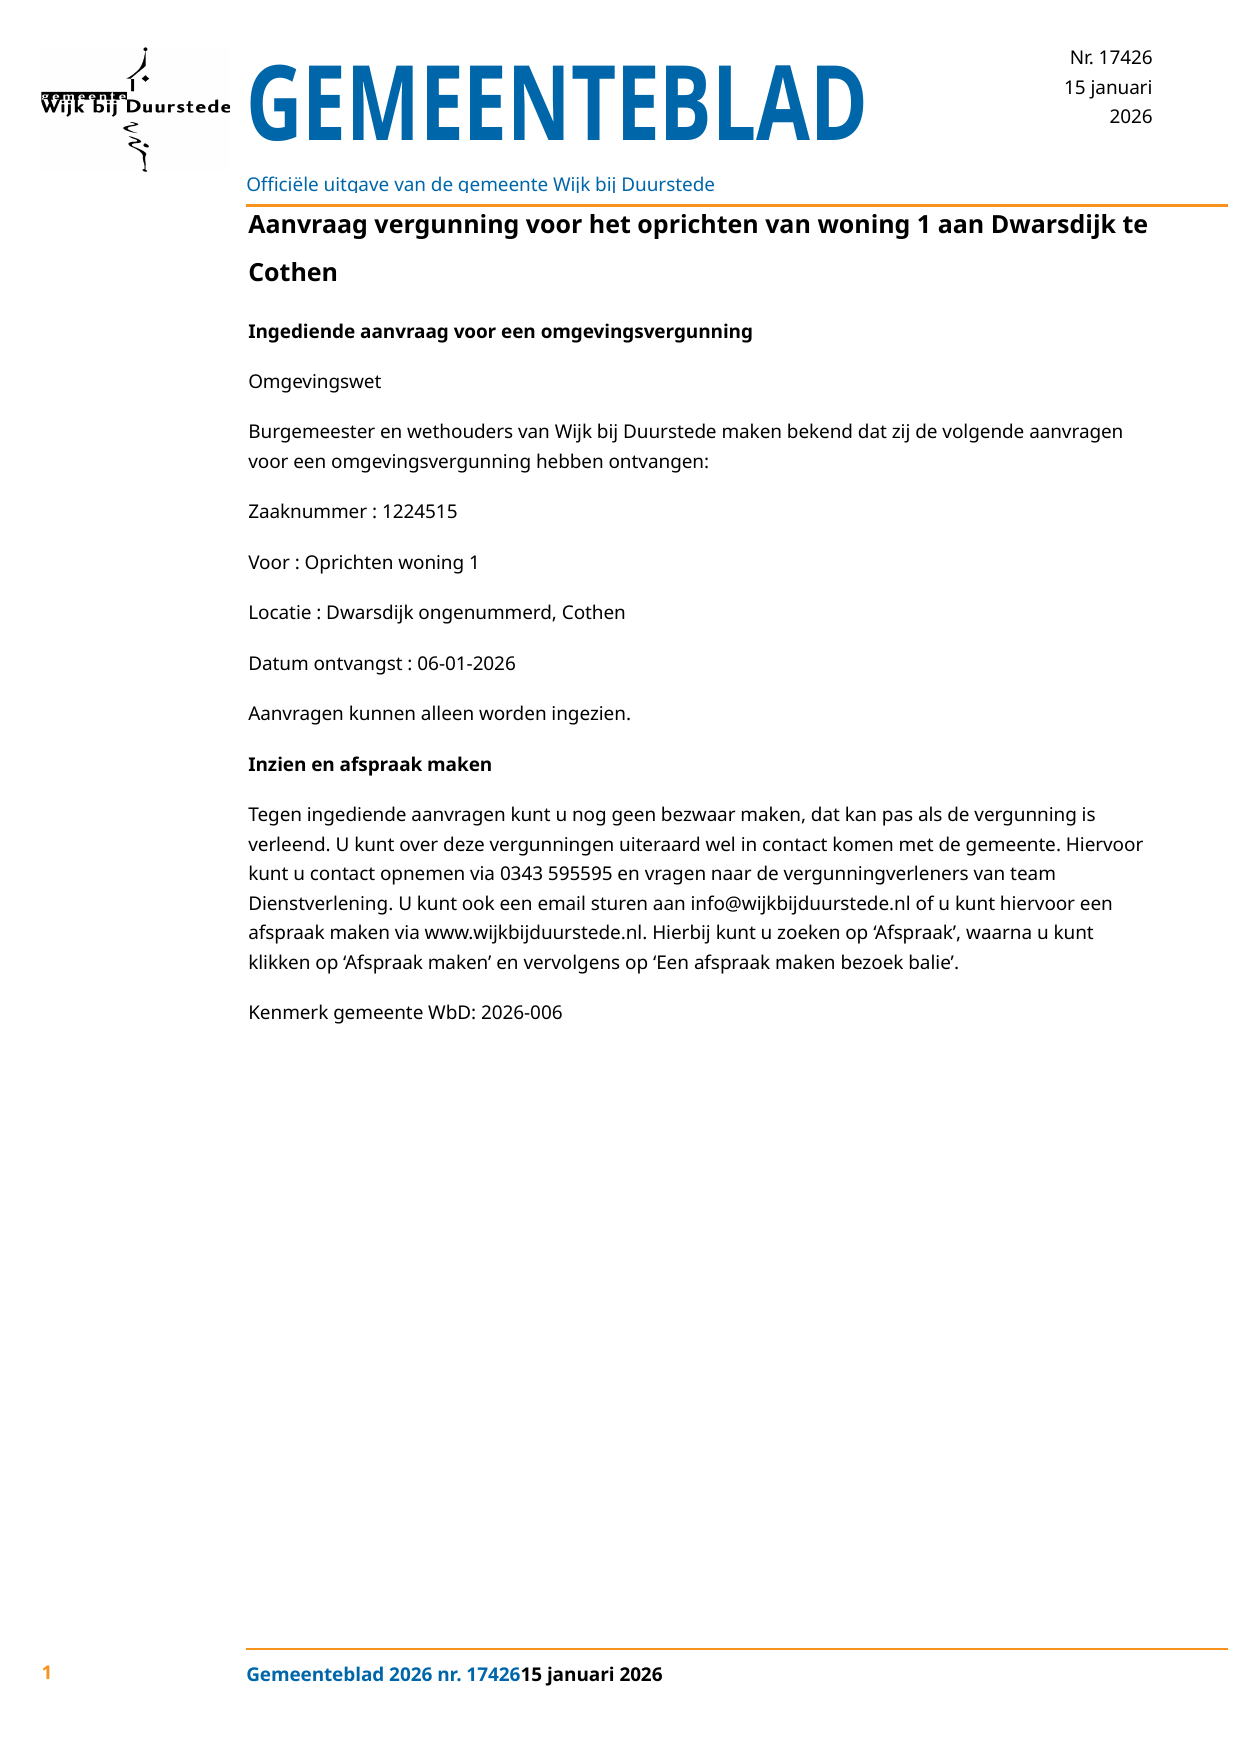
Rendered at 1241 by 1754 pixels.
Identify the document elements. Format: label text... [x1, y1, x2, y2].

text Kenmerk gemeente WbD: 2026-006 [248, 999, 1152, 1025]
text Voor : Oprichten woning 1 [248, 549, 1152, 575]
text Ingediende aanvraag voor een omgevingsvergunning [248, 318, 1152, 344]
text Zaaknummer : 1224515 [248, 499, 1152, 524]
text Aanvragen kunnen alleen worden ingezien. [248, 700, 1152, 726]
text Datum ontvangst : 06-01-2026 [248, 650, 1152, 676]
text Tegen ingediende aanvragen kunt u nog geen bezwaar maken, dat kan pas als de vergunning is verleend. U kunt over deze vergunningen uiteraard wel in contact komen met de gemeente. Hiervoor kunt u contact opnemen via 0343 595595 en vragen naar de vergunningverleners van team Dienstverlening. U kunt ook een email sturen aan info@wijkbijduurstede.nl of u kunt hiervoor een afspraak maken via www.wijkbijduurstede.nl. Hierbij kunt u zoeken op ‘Afspraak’, waarna u kunt klikken op ‘Afspraak maken’ en vervolgens op ‘Een afspraak maken bezoek balie’. [248, 801, 1152, 975]
text Burgemeester en wethouders van Wijk bij Duurstede maken bekend dat zij de volgende aanvragen voor een omgevingsvergunning hebben ontvangen: [248, 419, 1152, 474]
picture [41, 47, 231, 172]
text Aanvraag vergunning voor het oprichten van woning 1 aan Dwarsdijk te Cothen [248, 207, 1152, 288]
text Omgevingswet [248, 368, 1152, 394]
text Locatie : Dwarsdijk ongenummerd, Cothen [248, 599, 1152, 625]
text Inzien en afspraak maken [248, 751, 1152, 777]
